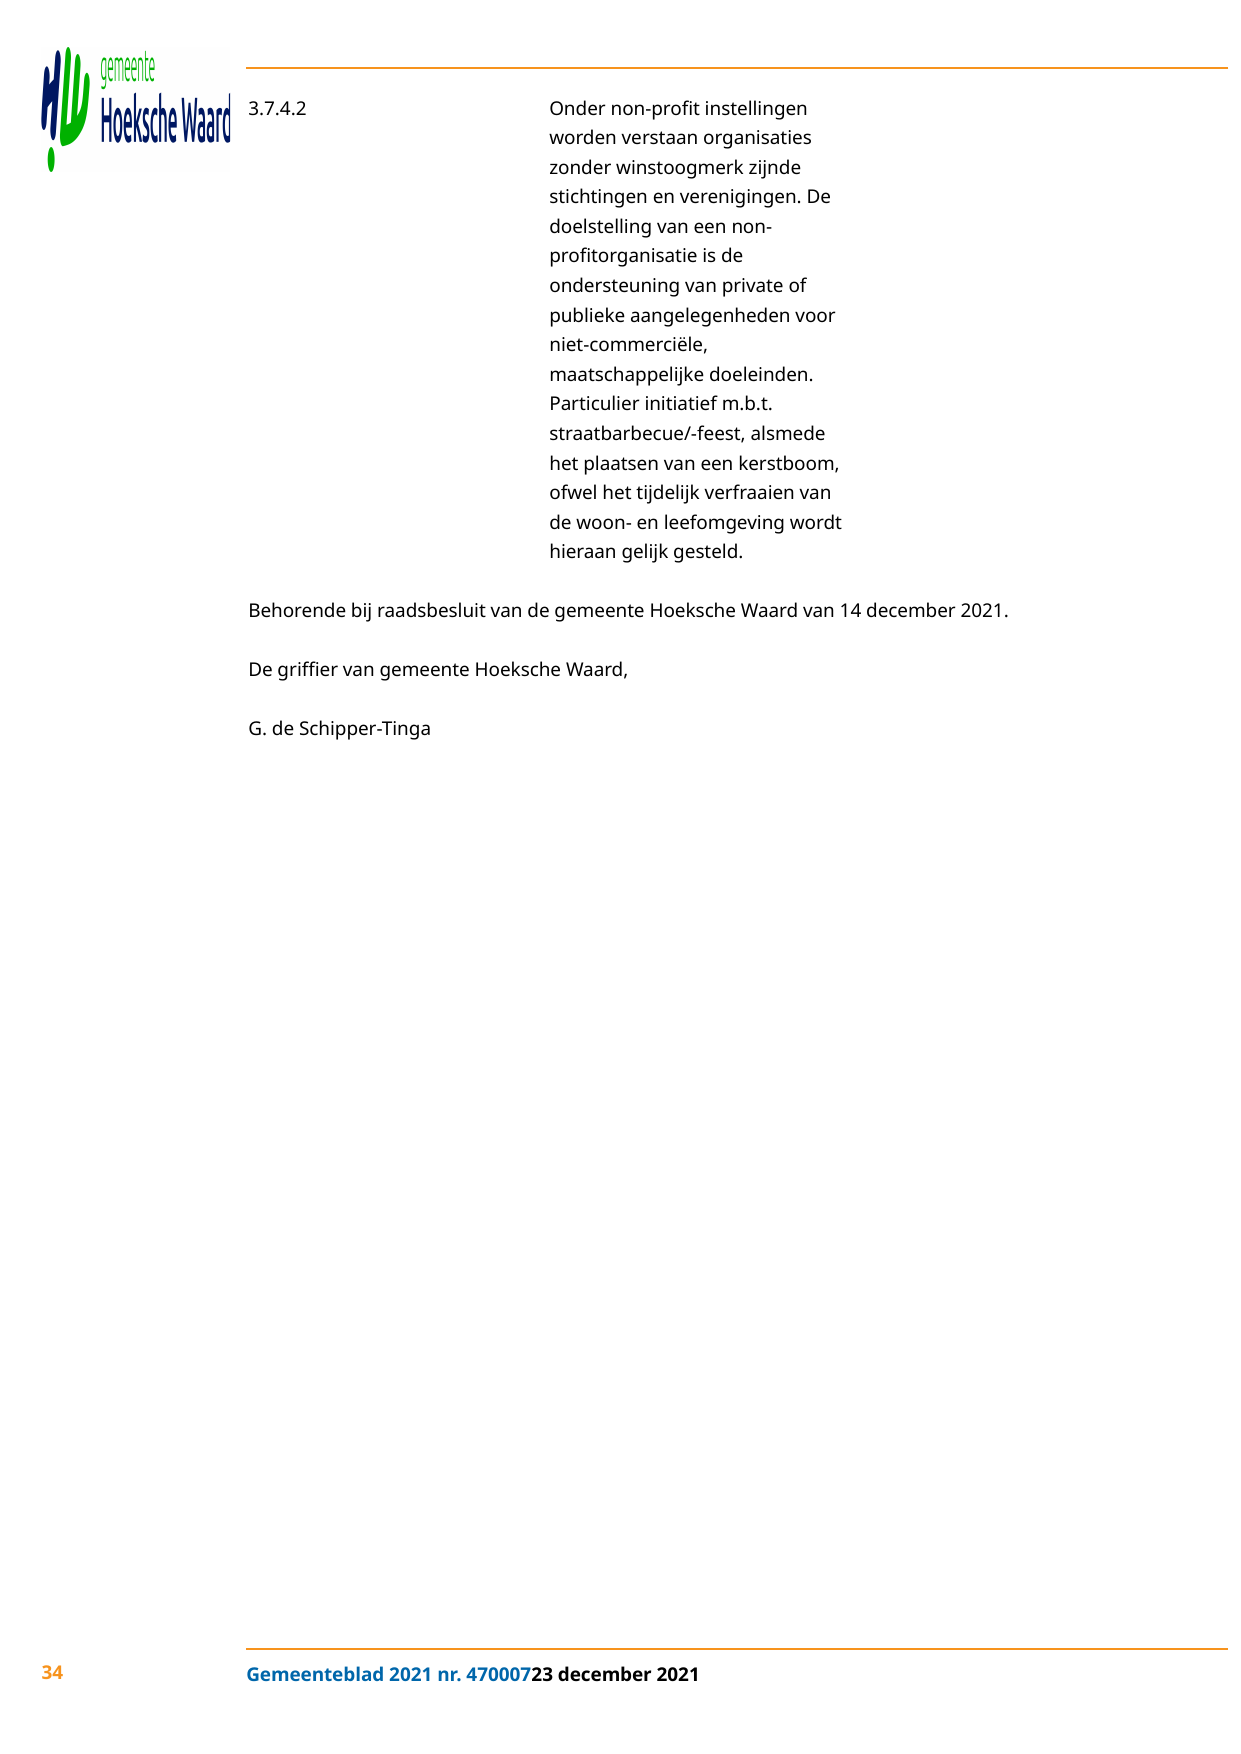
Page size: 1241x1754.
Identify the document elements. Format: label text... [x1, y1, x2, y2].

table_cell [850, 95, 1152, 564]
text G. de Schipper-Tinga [248, 715, 1152, 741]
text De griffier van gemeente Hoeksche Waard, [248, 656, 1152, 682]
picture [41, 47, 231, 172]
text Behorende bij raadsbesluit van de gemeente Hoeksche Waard van 14 december 2021. [248, 597, 1152, 623]
table_cell Onder non-profit instellingen worden verstaan organisaties zonder winstoogmerk zijnde stichtingen en verenigingen. De doelstelling van een non-profitorganisatie is de ondersteuning van private of publieke aangelegenheden voor niet-commerciële, maatschappelijke doeleinden. Particulier initiatief m.b.t. straatbarbecue/-feest, alsmede het plaatsen van een kerstboom, ofwel het tijdelijk verfraaien van de woon- en leefomgeving wordt hieraan gelijk gesteld. [549, 95, 850, 564]
table_cell 3.7.4.2 [248, 95, 549, 564]
